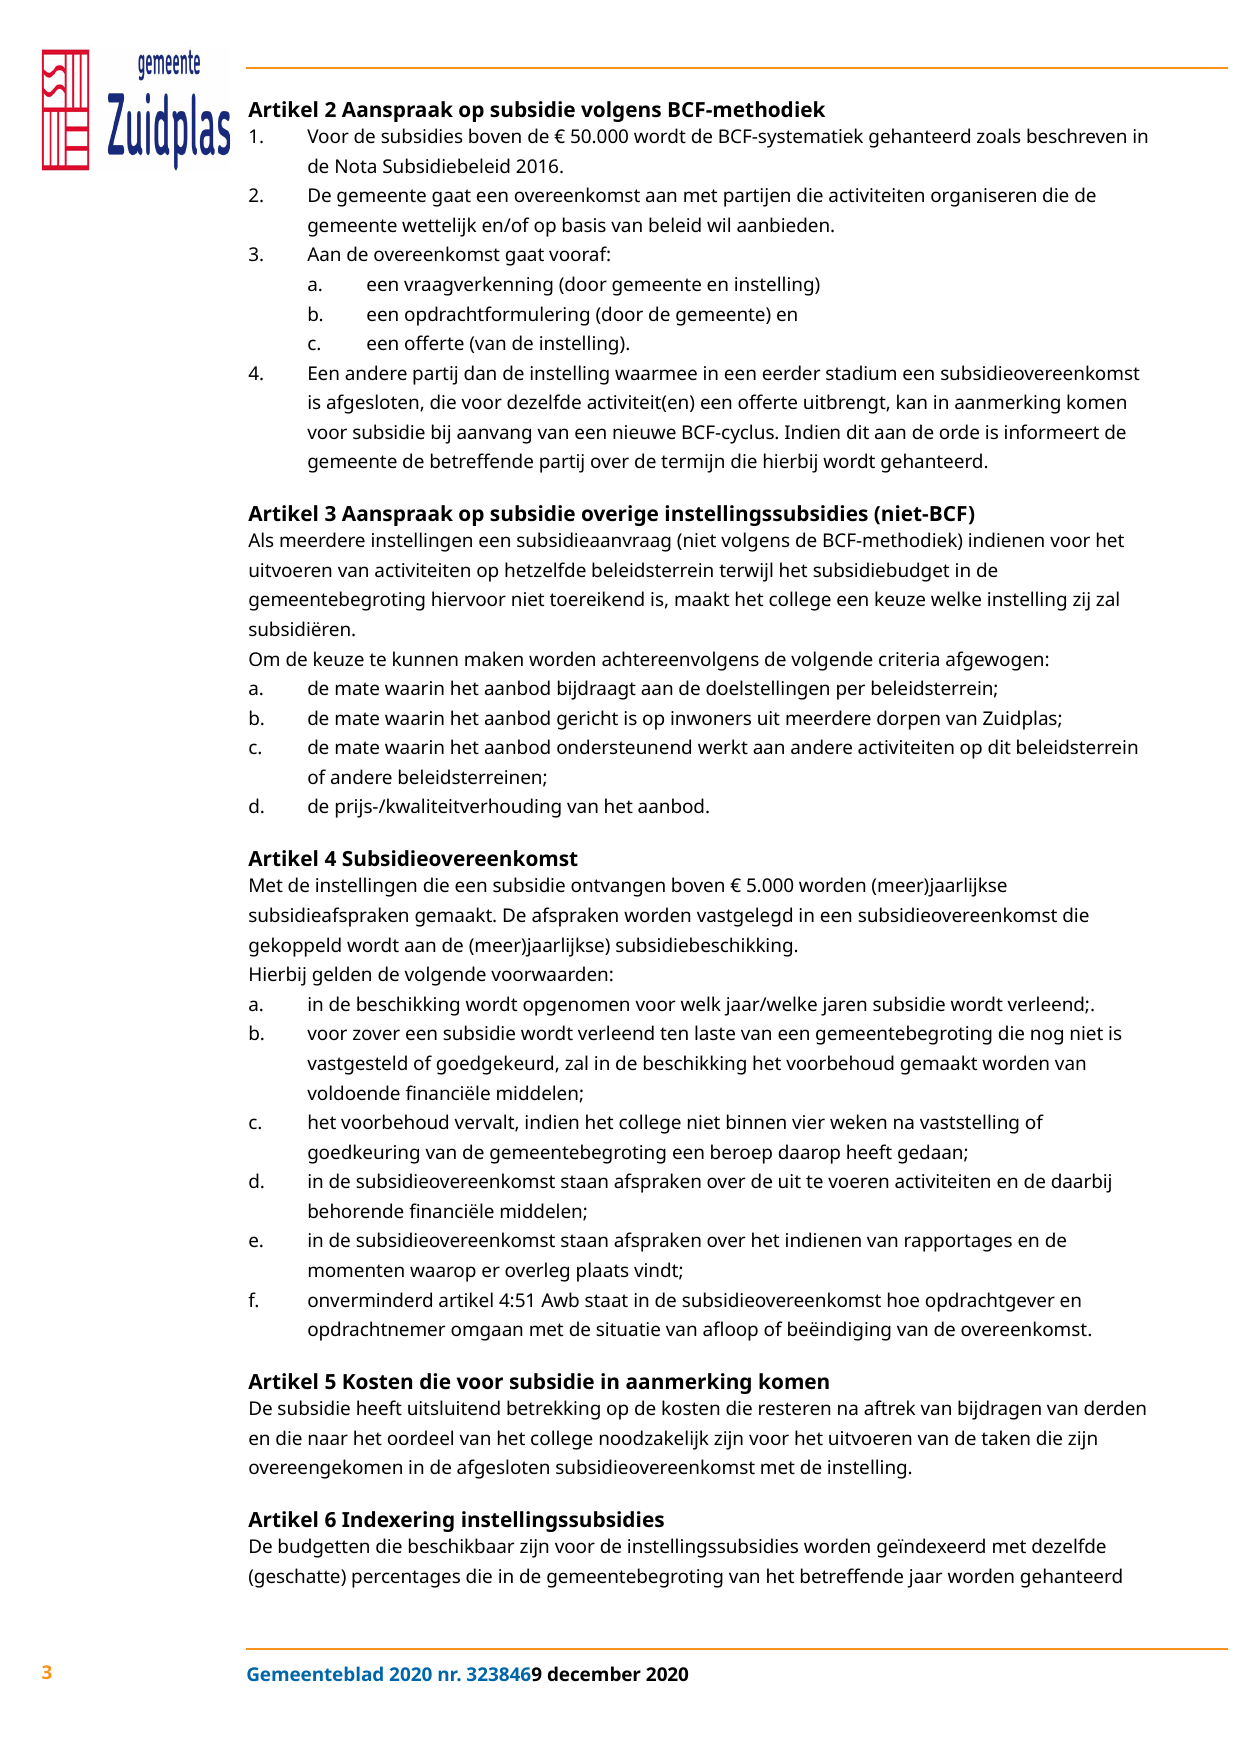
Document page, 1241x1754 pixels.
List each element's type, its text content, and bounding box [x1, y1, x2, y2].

list de mate waarin het aanbod bijdraagt aan de doelstellingen per beleidsterrein; [248, 675, 1152, 701]
text Om de keuze te kunnen maken worden achtereenvolgens de volgende criteria afgewogen: [248, 646, 1152, 672]
text Als meerdere instellingen een subsidieaanvraag (niet volgens de BCF-methodiek) indienen voor het uitvoeren van activiteiten op hetzelfde beleidsterrein terwijl het subsidiebudget in de gemeentebegroting hiervoor niet toereikend is, maakt het college een keuze welke instelling zij zal subsidiëren. [248, 527, 1152, 642]
text Artikel 3 Aanspraak op subsidie overige instellingssubsidies (niet-BCF) [248, 499, 1152, 527]
list de mate waarin het aanbod gericht is op inwoners uit meerdere dorpen van Zuidplas; [248, 705, 1152, 731]
text Artikel 5 Kosten die voor subsidie in aanmerking komen [248, 1367, 1152, 1395]
text De subsidie heeft uitsluitend betrekking op de kosten die resteren na aftrek van bijdragen van derden en die naar het oordeel van het college noodzakelijk zijn voor het uitvoeren van de taken die zijn overeengekomen in de afgesloten subsidieovereenkomst met de instelling. [248, 1395, 1152, 1480]
text Hierbij gelden de volgende voorwaarden: [248, 961, 1152, 987]
text Artikel 6 Indexering instellingssubsidies [248, 1505, 1152, 1533]
list onverminderd artikel 4:51 Awb staat in de subsidieovereenkomst hoe opdrachtgever en opdrachtnemer omgaan met de situatie van afloop of beëindiging van de overeenkomst. [248, 1287, 1152, 1342]
text De budgetten die beschikbaar zijn voor de instellingssubsidies worden geïndexeerd met dezelfde (geschatte) percentages die in de gemeentebegroting van het betreffende jaar worden gehanteerd [248, 1533, 1152, 1588]
list De gemeente gaat een overeenkomst aan met partijen die activiteiten organiseren die de gemeente wettelijk en/of op basis van beleid wil aanbieden. [248, 182, 1152, 238]
list Voor de subsidies boven de € 50.000 wordt de BCF-systematiek gehanteerd zoals beschreven in de Nota Subsidiebeleid 2016. [248, 123, 1152, 178]
text Met de instellingen die een subsidie ontvangen boven € 5.000 worden (meer)jaarlijkse subsidieafspraken gemaakt. De afspraken worden vastgelegd in een subsidieovereenkomst die gekoppeld wordt aan de (meer)jaarlijkse) subsidiebeschikking. [248, 873, 1152, 957]
list een vraagverkenning (door gemeente en instelling) [307, 271, 1152, 297]
picture [41, 47, 231, 172]
list voor zover een subsidie wordt verleend ten laste van een gemeentebegroting die nog niet is vastgesteld of goedgekeurd, zal in de beschikking het voorbehoud gemaakt worden van voldoende financiële middelen; [248, 1021, 1152, 1105]
list in de subsidieovereenkomst staan afspraken over het indienen van rapportages en de momenten waarop er overleg plaats vindt; [248, 1228, 1152, 1283]
list het voorbehoud vervalt, indien het college niet binnen vier weken na vaststelling of goedkeuring van de gemeentebegroting een beroep daarop heeft gedaan; [248, 1109, 1152, 1164]
list de prijs-/kwaliteitverhouding van het aanbod. [248, 794, 1152, 819]
list een opdrachtformulering (door de gemeente) en [307, 301, 1152, 326]
text Artikel 4 Subsidieovereenkomst [248, 844, 1152, 873]
text Artikel 2 Aanspraak op subsidie volgens BCF-methodiek [248, 95, 1152, 123]
list de mate waarin het aanbod ondersteunend werkt aan andere activiteiten op dit beleidsterrein of andere beleidsterreinen; [248, 734, 1152, 790]
list in de beschikking wordt opgenomen voor welk jaar/welke jaren subsidie wordt verleend;. [248, 991, 1152, 1017]
list in de subsidieovereenkomst staan afspraken over de uit te voeren activiteiten en de daarbij behorende financiële middelen; [248, 1168, 1152, 1224]
list Een andere partij dan de instelling waarmee in een eerder stadium een subsidieovereenkomst is afgesloten, die voor dezelfde activiteit(en) een offerte uitbrengt, kan in aanmerking komen voor subsidie bij aanvang van een nieuwe BCF-cyclus. Indien dit aan de orde is informeert de gemeente de betreffende partij over de termijn die hierbij wordt gehanteerd. [248, 360, 1152, 474]
list Aan de overeenkomst gaat vooraf: [248, 242, 1152, 267]
list een offerte (van de instelling). [307, 330, 1152, 356]
